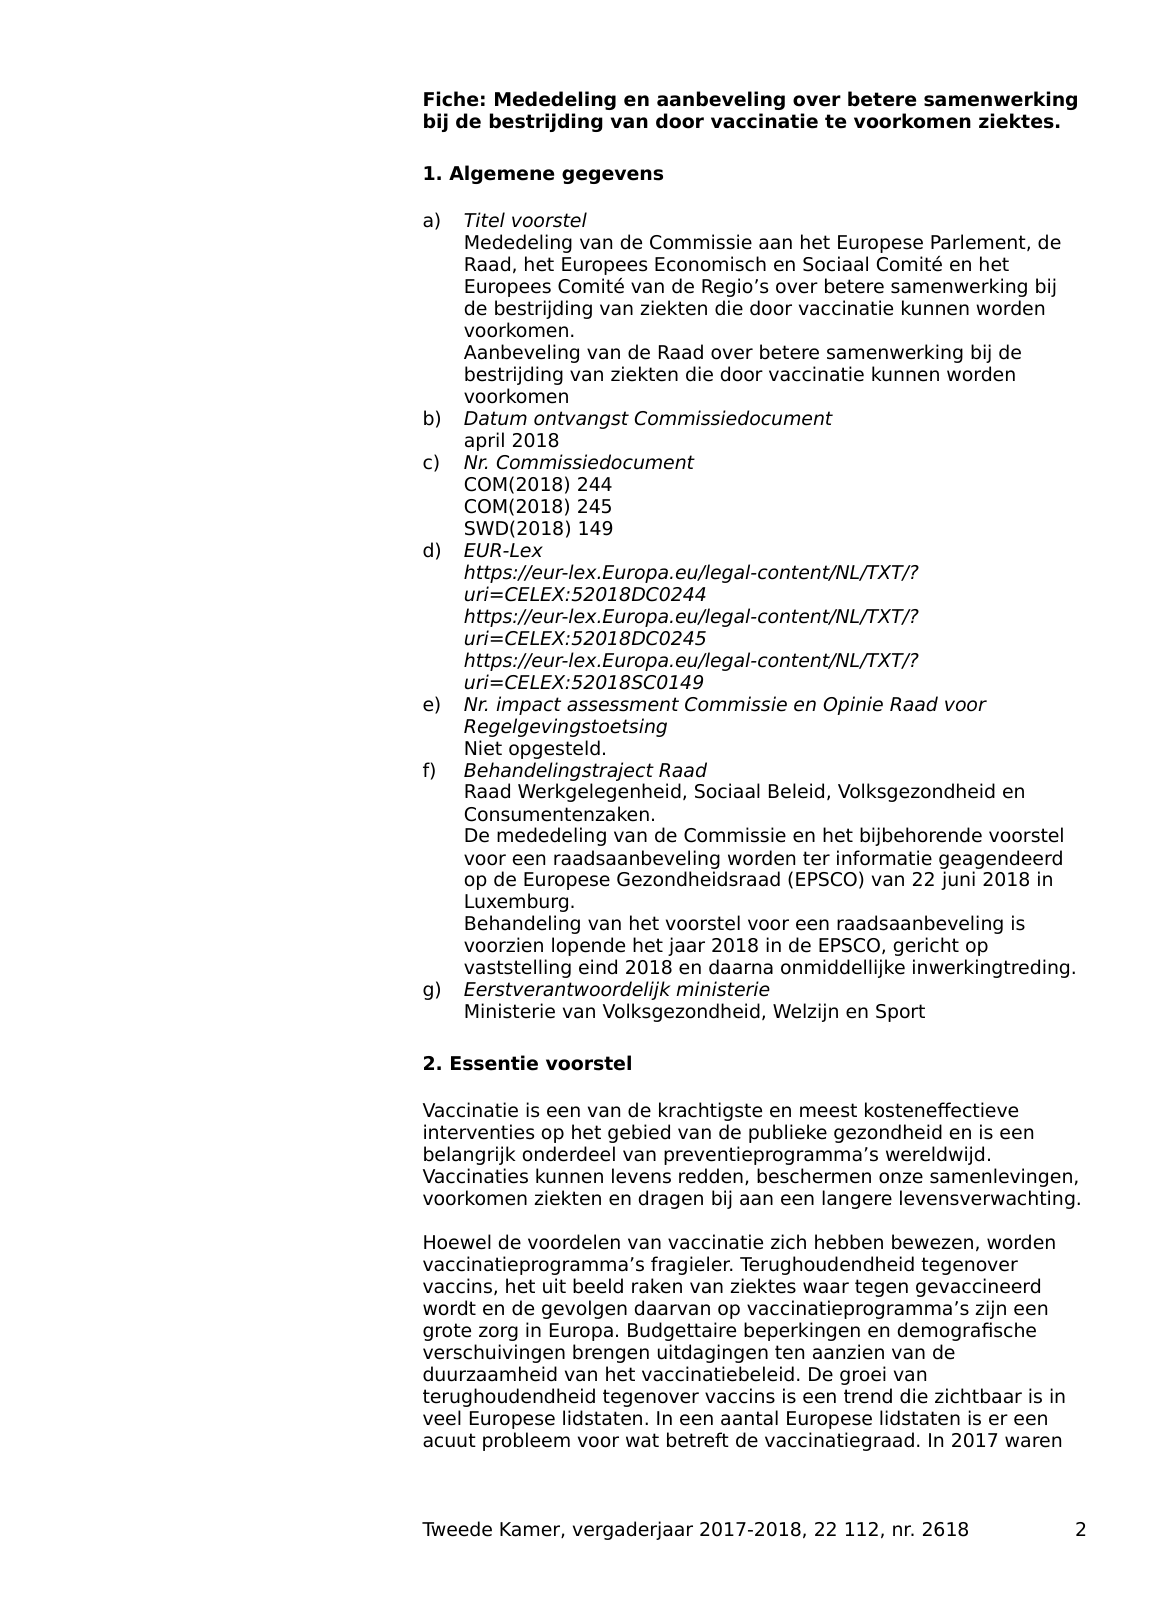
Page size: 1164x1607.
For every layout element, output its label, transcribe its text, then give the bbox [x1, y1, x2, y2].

text Mededeling van de Commissie aan het Europese Parlement, de Raad, het Europees Economisch en Sociaal Comité en het Europees Comité van de Regio’s over betere samenwerking bij de bestrijding van ziekten die door vaccinatie kunnen worden voorkomen. [464, 232, 1087, 342]
text Aanbeveling van de Raad over betere samenwerking bij de bestrijding van ziekten die door vaccinatie kunnen worden voorkomen [464, 342, 1087, 408]
text g) Eerstverantwoordelijk ministerie [422, 979, 1087, 1001]
text De mededeling van de Commissie en het bijbehorende voorstel voor een raadsaanbeveling worden ter informatie geagendeerd op de Europese Gezondheidsraad (EPSCO) van 22 juni 2018 in Luxemburg. [464, 825, 1087, 913]
text e) Nr. impact assessment Commissie en Opinie Raad voor Regelgevingstoetsing [422, 693, 1087, 737]
text c) Nr. Commissiedocument [422, 452, 1087, 474]
text f) Behandelingstraject Raad [422, 759, 1087, 781]
text https://eur-lex.Europa.eu/legal-content/NL/TXT/?uri=CELEX:52018SC0149 [464, 649, 1087, 693]
text Behandeling van het voorstel voor een raadsaanbeveling is voorzien lopende het jaar 2018 in de EPSCO, gericht op vaststelling eind 2018 en daarna onmiddellijke inwerkingtreding. [464, 913, 1087, 979]
text COM(2018) 244 [464, 474, 1087, 496]
text Vaccinatie is een van de krachtigste en meest kosteneffectieve interventies op het gebied van de publieke gezondheid en is een belangrijk onderdeel van preventieprogramma’s wereldwijd. Vaccinaties kunnen levens redden, beschermen onze samenlevingen, voorkomen ziekten en dragen bij aan een langere levensverwachting. [422, 1100, 1087, 1210]
text https://eur-lex.Europa.eu/legal-content/NL/TXT/?uri=CELEX:52018DC0244 [464, 562, 1087, 606]
subtitle 2. Essentie voorstel [422, 1053, 1087, 1075]
text april 2018 [464, 430, 1087, 452]
text Raad Werkgelegenheid, Sociaal Beleid, Volksgezondheid en Consumentenzaken. [464, 781, 1087, 825]
text b) Datum ontvangst Commissiedocument [422, 408, 1087, 430]
text SWD(2018) 149 [464, 518, 1087, 540]
text COM(2018) 245 [464, 496, 1087, 518]
text https://eur-lex.Europa.eu/legal-content/NL/TXT/?uri=CELEX:52018DC0245 [464, 606, 1087, 649]
subtitle Fiche: Mededeling en aanbeveling over betere samenwerking bij de bestrijding van door vaccinatie te voorkomen ziektes. [422, 89, 1087, 133]
text d) EUR-Lex [422, 540, 1087, 562]
subtitle 1. Algemene gegevens [422, 163, 1087, 185]
text a) Titel voorstel [422, 210, 1087, 232]
text Ministerie van Volksgezondheid, Welzijn en Sport [464, 1001, 1087, 1023]
text Hoewel de voordelen van vaccinatie zich hebben bewezen, worden vaccinatieprogramma’s fragieler. Terughoudendheid tegenover vaccins, het uit beeld raken van ziektes waar tegen gevaccineerd wordt en de gevolgen daarvan op vaccinatieprogramma’s zijn een grote zorg in Europa. Budgettaire beperkingen en demografische verschuivingen brengen uitdagingen ten aanzien van de duurzaamheid van het vaccinatiebeleid. De groei van terughoudendheid tegenover vaccins is een trend die zichtbaar is in veel Europese lidstaten. In een aantal Europese lidstaten is er een acuut probleem voor wat betreft de vaccinatiegraad. In 2017 waren [422, 1232, 1087, 1452]
text Niet opgesteld. [464, 737, 1087, 759]
